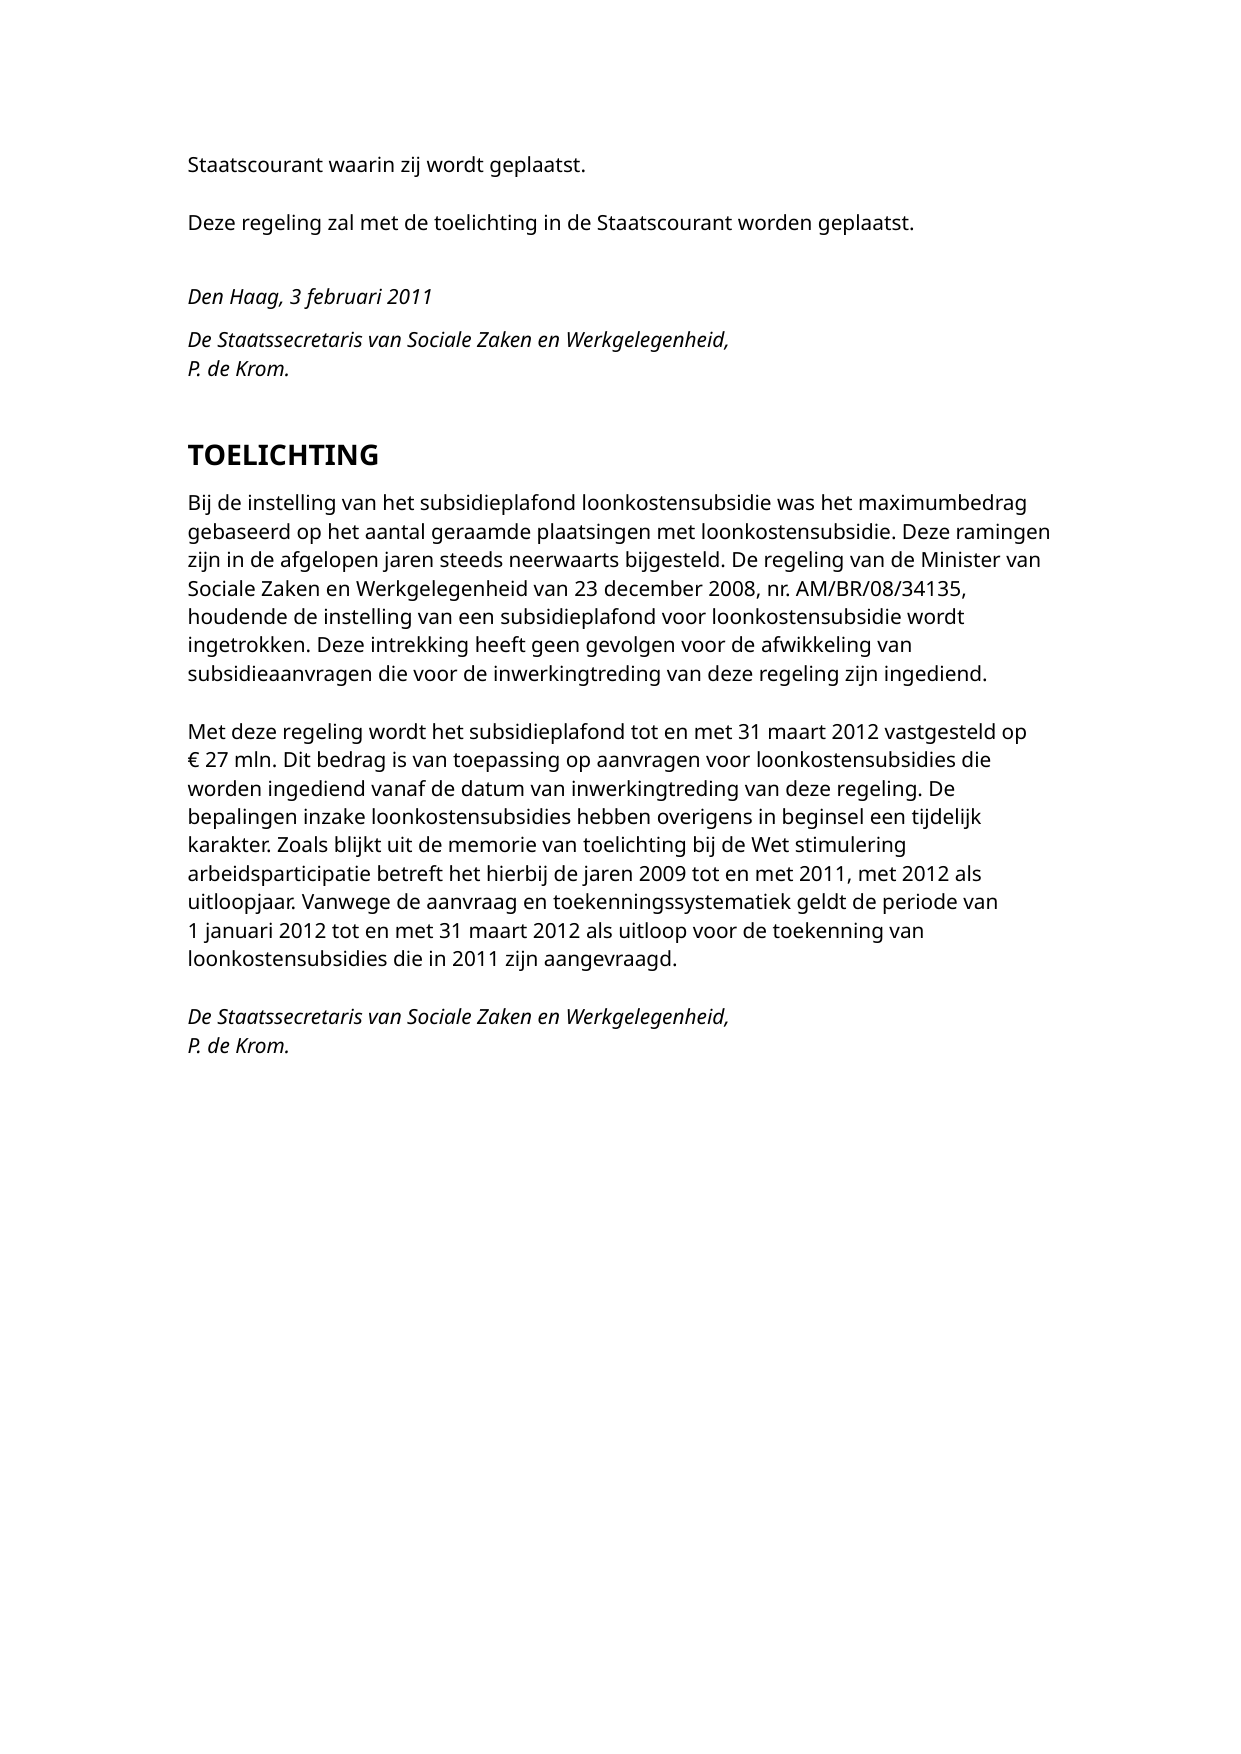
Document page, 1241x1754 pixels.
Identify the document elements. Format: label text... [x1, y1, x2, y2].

text P. de Krom. [187, 1031, 1053, 1059]
text De Staatssecretaris van Sociale Zaken en Werkgelegenheid, [187, 325, 1053, 354]
text Bij de instelling van het subsidieplafond loonkostensubsidie was het maximumbedrag gebaseerd op het aantal geraamde plaatsingen met loonkostensubsidie. Deze ramingen zijn in de afgelopen jaren steeds neerwaarts bijgesteld. De regeling van de Minister van Sociale Zaken en Werkgelegenheid van 23 december 2008, nr. AM/BR/08/34135, houdende de instelling van een subsidieplafond voor loonkostensubsidie wordt ingetrokken. Deze intrekking heeft geen gevolgen voor de afwikkeling van subsidieaanvragen die voor de inwerkingtreding van deze regeling zijn ingediend. [187, 488, 1053, 687]
text De Staatssecretaris van Sociale Zaken en Werkgelegenheid, [187, 1002, 1053, 1031]
text Staatscourant waarin zij wordt geplaatst. [187, 150, 1053, 178]
text P. de Krom. [187, 354, 1053, 382]
text Den Haag, 3 februari 2011 [187, 282, 1053, 310]
text Met deze regeling wordt het subsidieplafond tot en met 31 maart 2012 vastgesteld op € 27 mln. Dit bedrag is van toepassing op aanvragen voor loonkostensubsidies die worden ingediend vanaf de datum van inwerkingtreding van deze regeling. De bepalingen inzake loonkostensubsidies hebben overigens in beginsel een tijdelijk karakter. Zoals blijkt uit de memorie van toelichting bij de Wet stimulering arbeidsparticipatie betreft het hierbij de jaren 2009 tot en met 2011, met 2012 als uitloopjaar. Vanwege de aanvraag en toekenningssystematiek geldt de periode van 1 januari 2012 tot en met 31 maart 2012 als uitloop voor de toekenning van loonkostensubsidies die in 2011 zijn aangevraagd. [187, 717, 1053, 973]
subtitle TOELICHTING [187, 435, 1053, 473]
text Deze regeling zal met de toelichting in de Staatscourant worden geplaatst. [187, 208, 1053, 237]
